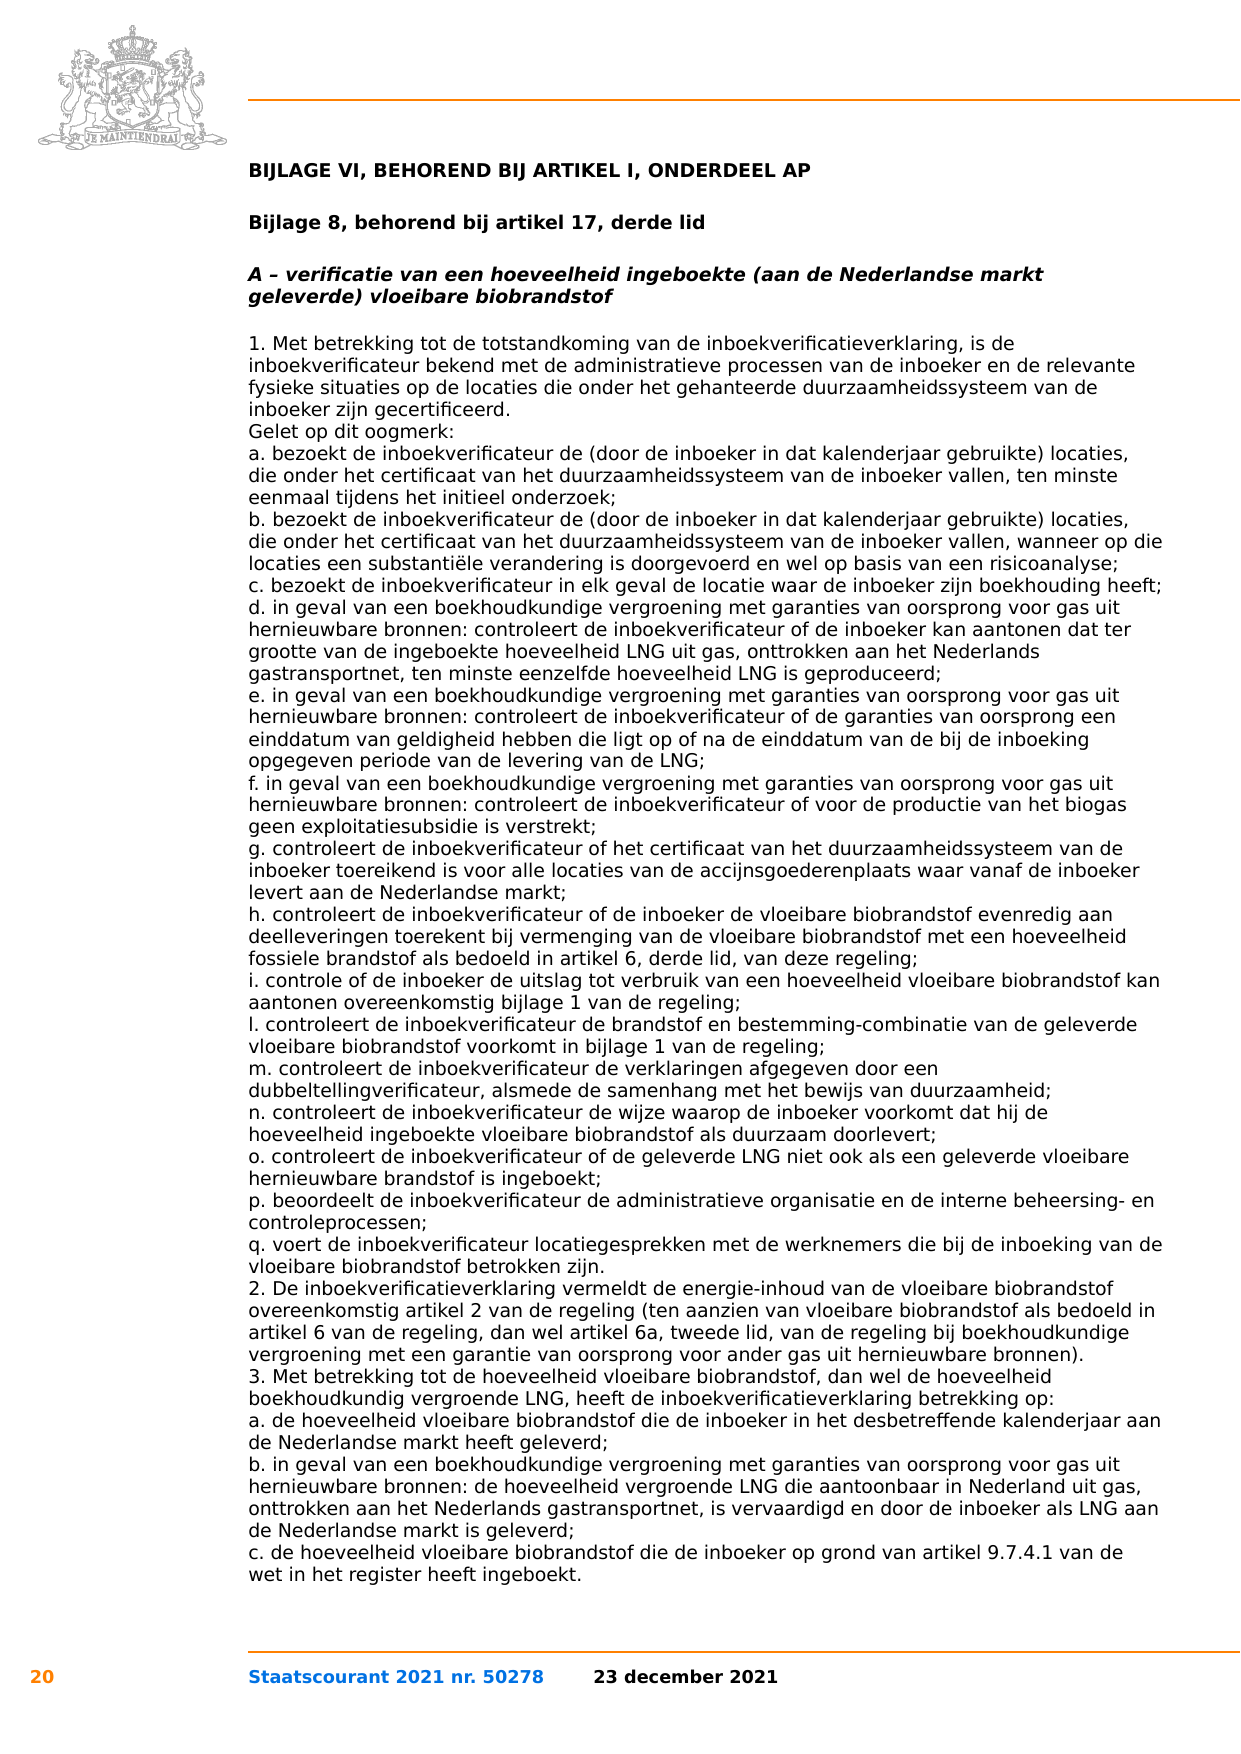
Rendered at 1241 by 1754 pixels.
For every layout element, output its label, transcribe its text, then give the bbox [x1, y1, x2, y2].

text i. controle of de inboeker de uitslag tot verbruik van een hoeveelheid vloeibare biobrandstof kan aantonen overeenkomstig bijlage 1 van de regeling; [248, 970, 1163, 1014]
text n. controleert de inboekverificateur de wijze waarop de inboeker voorkomt dat hij de hoeveelheid ingeboekte vloeibare biobrandstof als duurzaam doorlevert; [248, 1102, 1163, 1146]
text 1. Met betrekking tot de totstandkoming van de inboekverificatieverklaring, is de inboekverificateur bekend met de administratieve processen van de inboeker en de relevante fysieke situaties op de locaties die onder het gehanteerde duurzaamheidssysteem van de inboeker zijn gecertificeerd. [248, 333, 1163, 421]
text o. controleert de inboekverificateur of de geleverde LNG niet ook als een geleverde vloeibare hernieuwbare brandstof is ingeboekt; [248, 1146, 1163, 1190]
text b. in geval van een boekhoudkundige vergroening met garanties van oorsprong voor gas uit hernieuwbare bronnen: de hoeveelheid vergroende LNG die aantoonbaar in Nederland uit gas, onttrokken aan het Nederlands gastransportnet, is vervaardigd en door de inboeker als LNG aan de Nederlandse markt is geleverd; [248, 1454, 1163, 1542]
text Gelet op dit oogmerk: [248, 421, 1163, 443]
text h. controleert de inboekverificateur of de inboeker de vloeibare biobrandstof evenredig aan deelleveringen toerekent bij vermenging van de vloeibare biobrandstof met een hoeveelheid fossiele brandstof als bedoeld in artikel 6, derde lid, van deze regeling; [248, 904, 1163, 970]
text f. in geval van een boekhoudkundige vergroening met garanties van oorsprong voor gas uit hernieuwbare bronnen: controleert de inboekverificateur of voor de productie van het biogas geen exploitatiesubsidie is verstrekt; [248, 772, 1163, 838]
text c. de hoeveelheid vloeibare biobrandstof die de inboeker op grond van artikel 9.7.4.1 van de wet in het register heeft ingeboekt. [248, 1542, 1163, 1586]
picture [38, 25, 227, 150]
text l. controleert de inboekverificateur de brandstof en bestemming-combinatie van de geleverde vloeibare biobrandstof voorkomt in bijlage 1 van de regeling; [248, 1014, 1163, 1058]
text a. bezoekt de inboekverificateur de (door de inboeker in dat kalenderjaar gebruikte) locaties, die onder het certificaat van het duurzaamheidssysteem van de inboeker vallen, ten minste eenmaal tijdens het initieel onderzoek; [248, 443, 1163, 509]
text m. controleert de inboekverificateur de verklaringen afgegeven door een dubbeltellingverificateur, alsmede de samenhang met het bewijs van duurzaamheid; [248, 1058, 1163, 1102]
text c. bezoekt de inboekverificateur in elk geval de locatie waar de inboeker zijn boekhouding heeft; [248, 574, 1163, 597]
subtitle BIJLAGE VI, BEHOREND BIJ ARTIKEL I, ONDERDEEL AP [248, 160, 1163, 182]
text e. in geval van een boekhoudkundige vergroening met garanties van oorsprong voor gas uit hernieuwbare bronnen: controleert de inboekverificateur of de garanties van oorsprong een einddatum van geldigheid hebben die ligt op of na de einddatum van de bij de inboeking opgegeven periode van de levering van de LNG; [248, 684, 1163, 772]
text d. in geval van een boekhoudkundige vergroening met garanties van oorsprong voor gas uit hernieuwbare bronnen: controleert de inboekverificateur of de inboeker kan aantonen dat ter grootte van de ingeboekte hoeveelheid LNG uit gas, onttrokken aan het Nederlands gastransportnet, ten minste eenzelfde hoeveelheid LNG is geproduceerd; [248, 597, 1163, 684]
text p. beoordeelt de inboekverificateur de administratieve organisatie en de interne beheersing- en controleprocessen; [248, 1190, 1163, 1234]
subtitle Bijlage 8, behorend bij artikel 17, derde lid [248, 212, 1163, 234]
text a. de hoeveelheid vloeibare biobrandstof die de inboeker in het desbetreffende kalenderjaar aan de Nederlandse markt heeft geleverd; [248, 1410, 1163, 1454]
text 2. De inboekverificatieverklaring vermeldt de energie-inhoud van de vloeibare biobrandstof overeenkomstig artikel 2 van de regeling (ten aanzien van vloeibare biobrandstof als bedoeld in artikel 6 van de regeling, dan wel artikel 6a, tweede lid, van de regeling bij boekhoudkundige vergroening met een garantie van oorsprong voor ander gas uit hernieuwbare bronnen). [248, 1278, 1163, 1366]
text 3. Met betrekking tot de hoeveelheid vloeibare biobrandstof, dan wel de hoeveelheid boekhoudkundig vergroende LNG, heeft de inboekverificatieverklaring betrekking op: [248, 1366, 1163, 1410]
subtitle A – verificatie van een hoeveelheid ingeboekte (aan de Nederlandse markt geleverde) vloeibare biobrandstof [248, 264, 1163, 308]
text q. voert de inboekverificateur locatiegesprekken met de werknemers die bij de inboeking van de vloeibare biobrandstof betrokken zijn. [248, 1234, 1163, 1278]
text g. controleert de inboekverificateur of het certificaat van het duurzaamheidssysteem van de inboeker toereikend is voor alle locaties van de accijnsgoederenplaats waar vanaf de inboeker levert aan de Nederlandse markt; [248, 838, 1163, 904]
text b. bezoekt de inboekverificateur de (door de inboeker in dat kalenderjaar gebruikte) locaties, die onder het certificaat van het duurzaamheidssysteem van de inboeker vallen, wanneer op die locaties een substantiële verandering is doorgevoerd en wel op basis van een risicoanalyse; [248, 509, 1163, 574]
